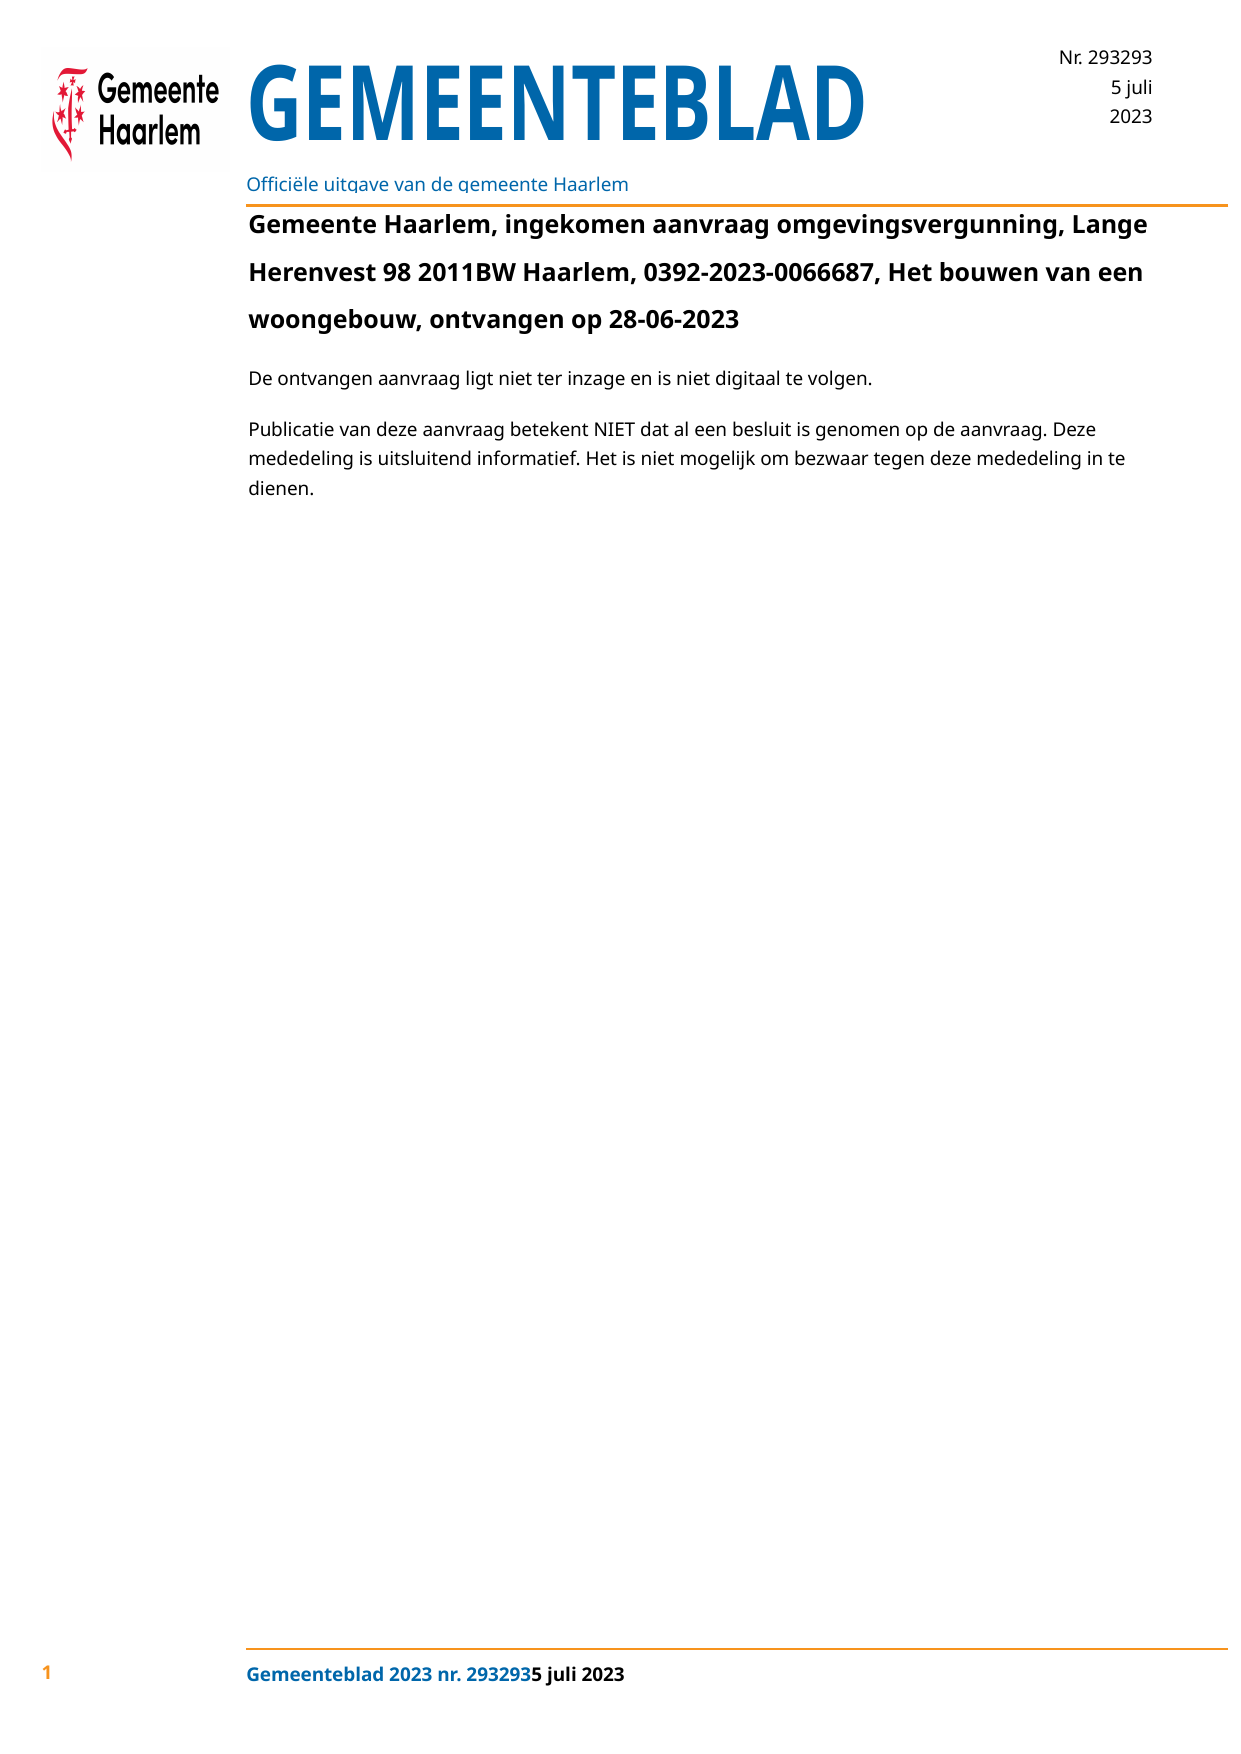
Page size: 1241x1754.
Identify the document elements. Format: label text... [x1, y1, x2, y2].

text Gemeente Haarlem, ingekomen aanvraag omgevingsvergunning, Lange Herenvest 98 2011BW Haarlem, 0392-2023-0066687, Het bouwen van een woongebouw, ontvangen op 28-06-2023 [248, 207, 1152, 336]
picture [41, 47, 231, 172]
text Publicatie van deze aanvraag betekent NIET dat al een besluit is genomen op de aanvraag. Deze mededeling is uitsluitend informatief. Het is niet mogelijk om bezwaar tegen deze mededeling in te dienen. [248, 416, 1152, 501]
text De ontvangen aanvraag ligt niet ter inzage en is niet digitaal te volgen. [248, 366, 1152, 391]
